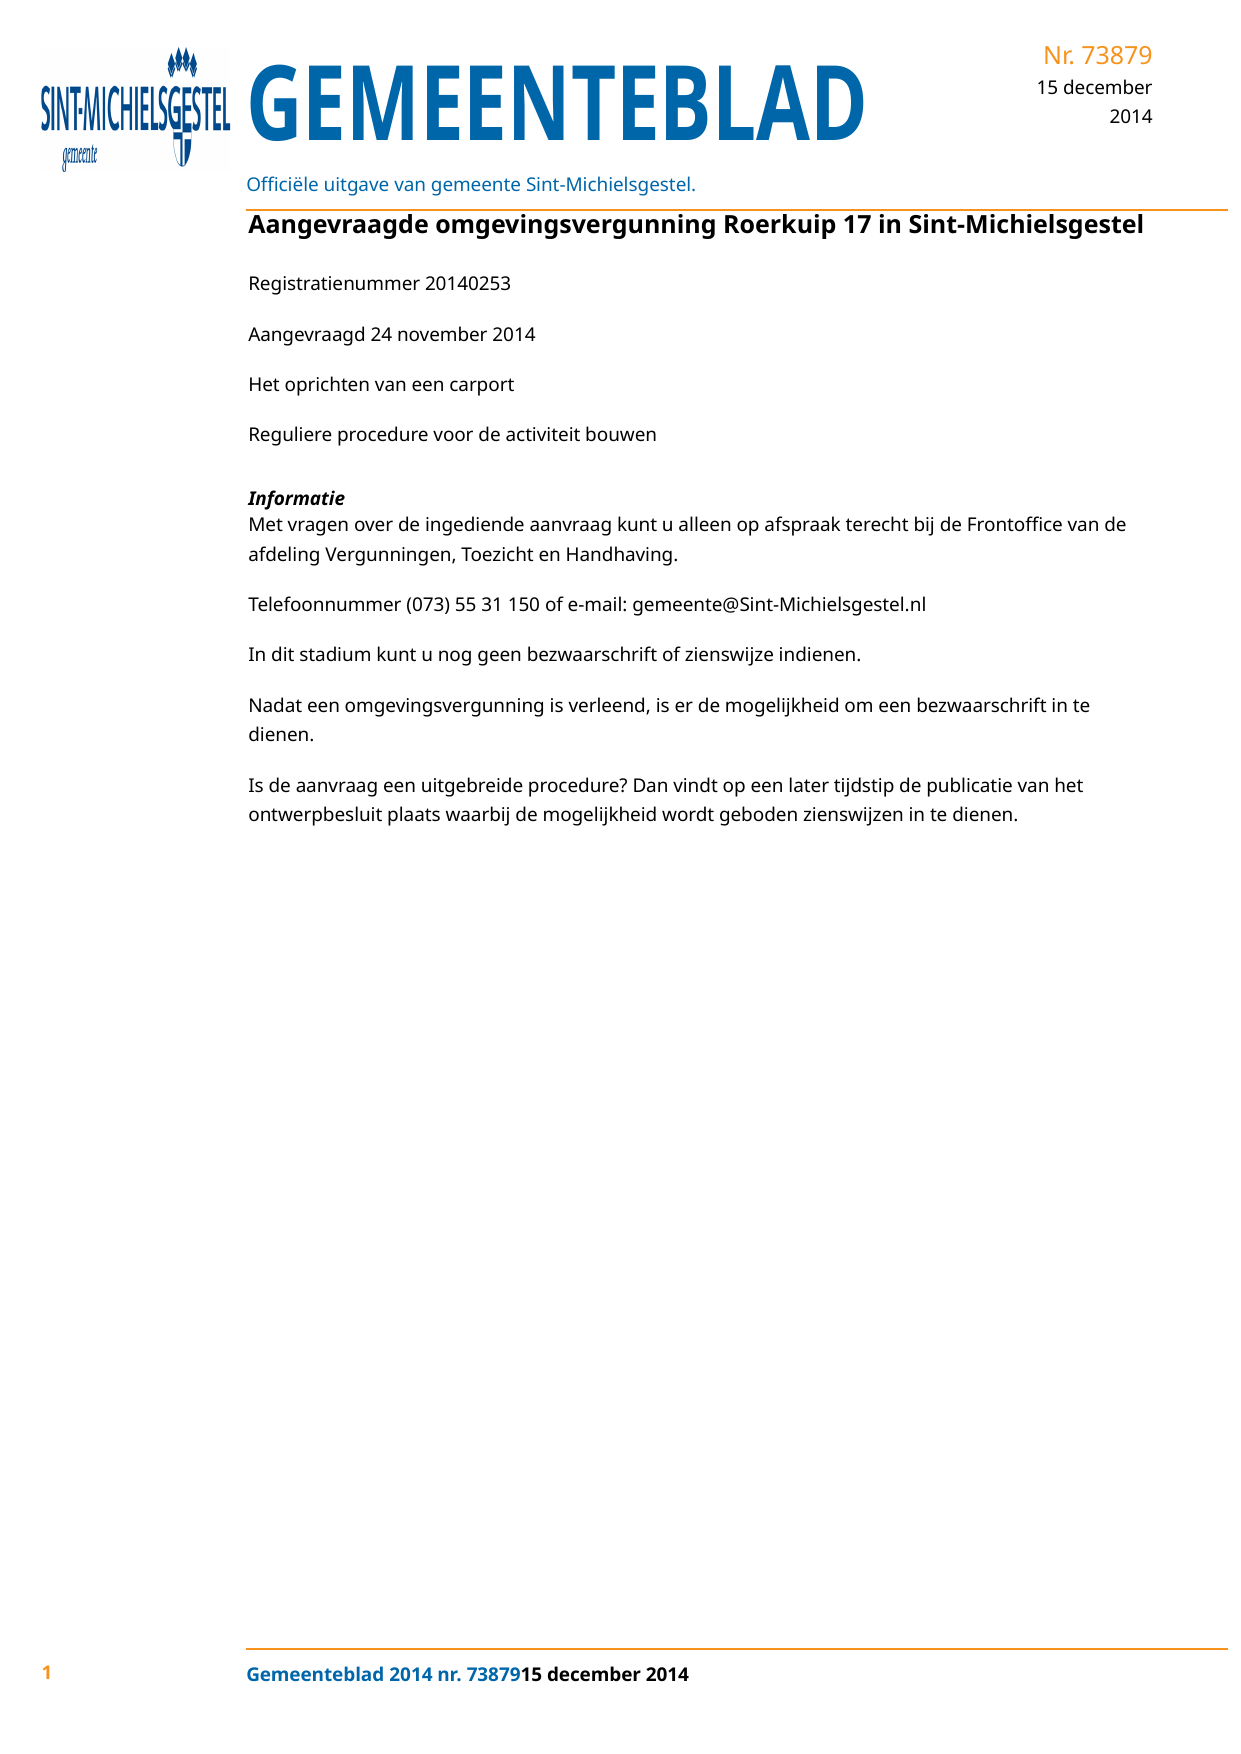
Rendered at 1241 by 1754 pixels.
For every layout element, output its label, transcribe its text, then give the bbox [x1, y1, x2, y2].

text Is de aanvraag een uitgebreide procedure? Dan vindt op een later tijdstip de publicatie van het ontwerpbesluit plaats waarbij de mogelijkheid wordt geboden zienswijzen in te dienen. [248, 772, 1152, 827]
text Registratienummer 20140253 [248, 270, 1152, 296]
text Telefoonnummer (073) 55 31 150 of e-mail: gemeente@Sint-Michielsgestel.nl [248, 591, 1152, 617]
picture [41, 47, 231, 172]
text Aangevraagd 24 november 2014 [248, 321, 1152, 346]
text In dit stadium kunt u nog geen bezwaarschrift of zienswijze indienen. [248, 642, 1152, 667]
text Reguliere procedure voor de activiteit bouwen [248, 422, 1152, 447]
text Aangevraagde omgevingsvergunning Roerkuip 17 in Sint-Michielsgestel [248, 211, 1152, 241]
text Het oprichten van een carport [248, 371, 1152, 397]
text Met vragen over de ingediende aanvraag kunt u alleen op afspraak terecht bij de Frontoffice van de afdeling Vergunningen, Toezicht en Handhaving. [248, 511, 1152, 567]
text Informatie [248, 486, 1152, 511]
text Nadat een omgevingsvergunning is verleend, is er de mogelijkheid om een bezwaarschrift in te dienen. [248, 692, 1152, 747]
